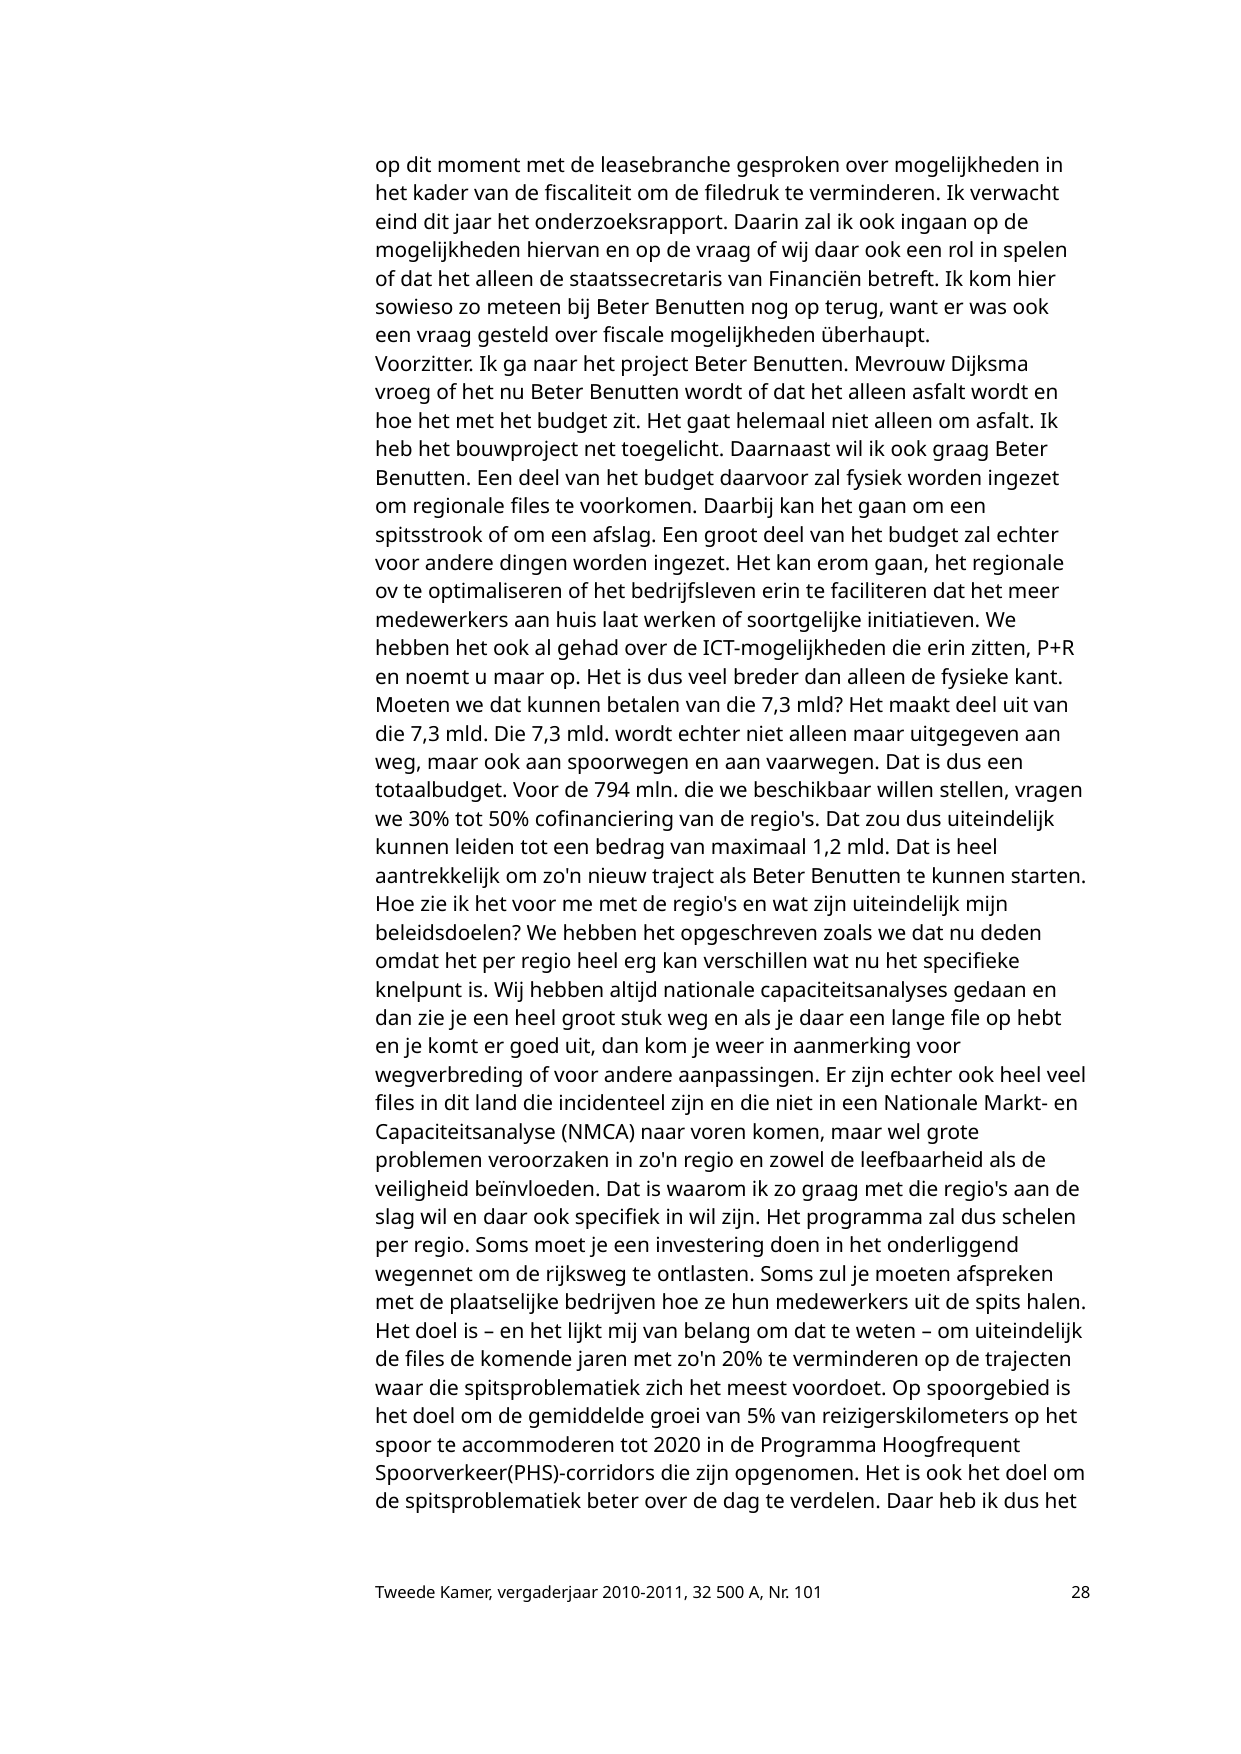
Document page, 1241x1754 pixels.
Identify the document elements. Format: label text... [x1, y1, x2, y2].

text Voorzitter. Ik ga naar het project Beter Benutten. Mevrouw Dijksma vroeg of het nu Beter Benutten wordt of dat het alleen asfalt wordt en hoe het met het budget zit. Het gaat helemaal niet alleen om asfalt. Ik heb het bouwproject net toegelicht. Daarnaast wil ik ook graag Beter Benutten. Een deel van het budget daarvoor zal fysiek worden ingezet om regionale files te voorkomen. Daarbij kan het gaan om een spitsstrook of om een afslag. Een groot deel van het budget zal echter voor andere dingen worden ingezet. Het kan erom gaan, het regionale ov te optimaliseren of het bedrijfsleven erin te faciliteren dat het meer medewerkers aan huis laat werken of soortgelijke initiatieven. We hebben het ook al gehad over de ICT-mogelijkheden die erin zitten, P+R en noemt u maar op. Het is dus veel breder dan alleen de fysieke kant. Moeten we dat kunnen betalen van die 7,3 mld? Het maakt deel uit van die 7,3 mld. Die 7,3 mld. wordt echter niet alleen maar uitgegeven aan weg, maar ook aan spoorwegen en aan vaarwegen. Dat is dus een totaalbudget. Voor de 794 mln. die we beschikbaar willen stellen, vragen we 30% tot 50% cofinanciering van de regio's. Dat zou dus uiteindelijk kunnen leiden tot een bedrag van maximaal 1,2 mld. Dat is heel aantrekkelijk om zo'n nieuw traject als Beter Benutten te kunnen starten. [375, 349, 1090, 889]
text op dit moment met de leasebranche gesproken over mogelijkheden in het kader van de fiscaliteit om de filedruk te verminderen. Ik verwacht eind dit jaar het onderzoeksrapport. Daarin zal ik ook ingaan op de mogelijkheden hiervan en op de vraag of wij daar ook een rol in spelen of dat het alleen de staatssecretaris van Financiën betreft. Ik kom hier sowieso zo meteen bij Beter Benutten nog op terug, want er was ook een vraag gesteld over fiscale mogelijkheden überhaupt. [375, 150, 1090, 349]
text Hoe zie ik het voor me met de regio's en wat zijn uiteindelijk mijn beleidsdoelen? We hebben het opgeschreven zoals we dat nu deden omdat het per regio heel erg kan verschillen wat nu het specifieke knelpunt is. Wij hebben altijd nationale capaciteitsanalyses gedaan en dan zie je een heel groot stuk weg en als je daar een lange file op hebt en je komt er goed uit, dan kom je weer in aanmerking voor wegverbreding of voor andere aanpassingen. Er zijn echter ook heel veel files in dit land die incidenteel zijn en die niet in een Nationale Markt- en Capaciteitsanalyse (NMCA) naar voren komen, maar wel grote problemen veroorzaken in zo'n regio en zowel de leefbaarheid als de veiligheid beïnvloeden. Dat is waarom ik zo graag met die regio's aan de slag wil en daar ook specifiek in wil zijn. Het programma zal dus schelen per regio. Soms moet je een investering doen in het onderliggend wegennet om de rijksweg te ontlasten. Soms zul je moeten afspreken met de plaatselijke bedrijven hoe ze hun medewerkers uit de spits halen. Het doel is – en het lijkt mij van belang om dat te weten – om uiteindelijk de files de komende jaren met zo'n 20% te verminderen op de trajecten waar die spitsproblematiek zich het meest voordoet. Op spoorgebied is het doel om de gemiddelde groei van 5% van reizigerskilometers op het spoor te accommoderen tot 2020 in de Programma Hoogfrequent Spoorverkeer(PHS)-corridors die zijn opgenomen. Het is ook het doel om de spitsproblematiek beter over de dag te verdelen. Daar heb ik dus het [375, 889, 1090, 1515]
